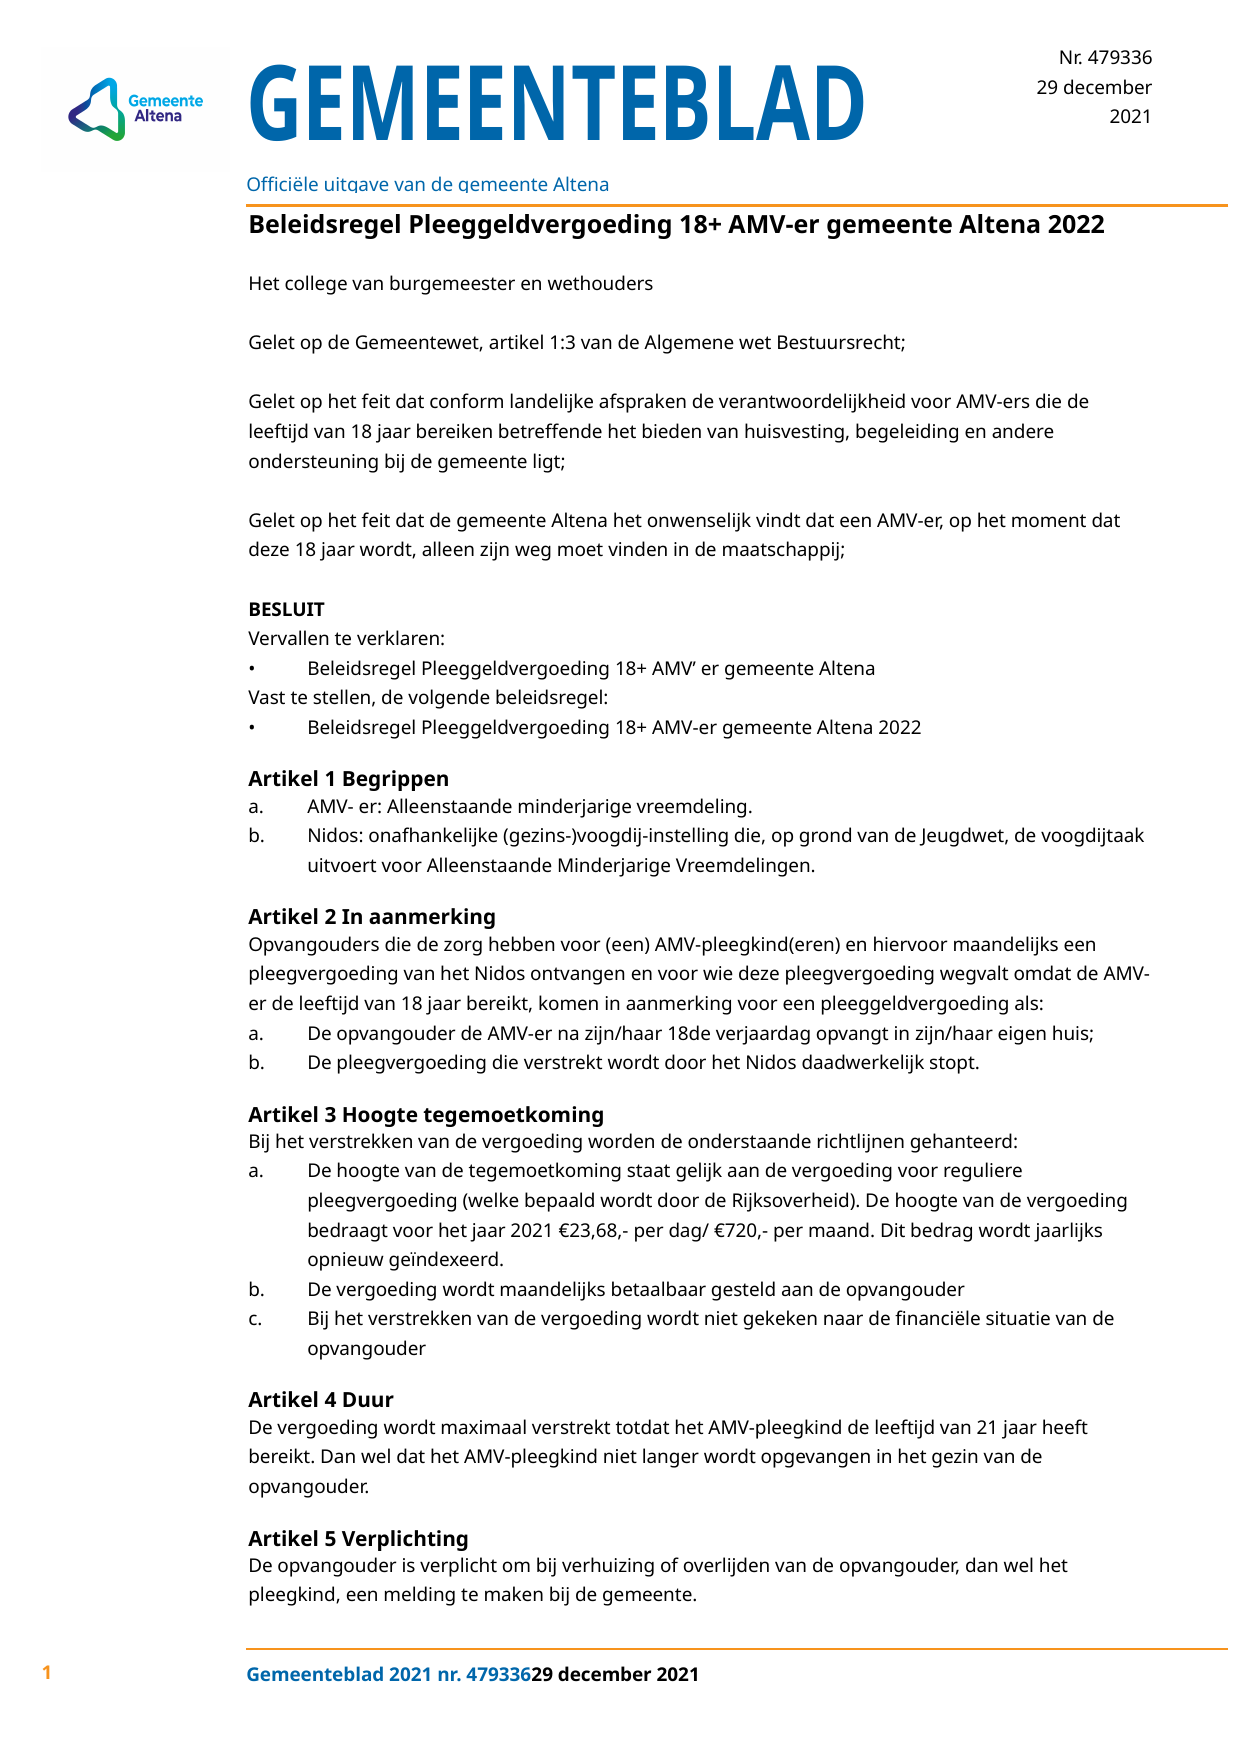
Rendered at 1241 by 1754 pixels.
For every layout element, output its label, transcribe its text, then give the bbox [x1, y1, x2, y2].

text Opvangouders die de zorg hebben voor (een) AMV-pleegkind(eren) en hiervoor maandelijks een pleegvergoeding van het Nidos ontvangen en voor wie deze pleegvergoeding wegvalt omdat de AMV-er de leeftijd van 18 jaar bereikt, komen in aanmerking voor een pleeggeldvergoeding als: [248, 931, 1152, 1016]
text Beleidsregel Pleeggeldvergoeding 18+ AMV-er gemeente Altena 2022 [248, 207, 1152, 241]
text BESLUIT [248, 596, 1152, 621]
list Beleidsregel Pleeggeldvergoeding 18+ AMV’ er gemeente Altena [248, 655, 1152, 681]
text Artikel 2 In aanmerking [248, 902, 1152, 931]
list De opvangouder de AMV-er na zijn/haar 18de verjaardag opvangt in zijn/haar eigen huis; [248, 1020, 1152, 1045]
text Bij het verstrekken van de vergoeding worden de onderstaande richtlijnen gehanteerd: [248, 1128, 1152, 1154]
text Artikel 1 Begrippen [248, 764, 1152, 793]
text Gelet op het feit dat conform landelijke afspraken de verantwoordelijkheid voor AMV-ers die de leeftijd van 18 jaar bereiken betreffende het bieden van huisvesting, begeleiding en andere ondersteuning bij de gemeente ligt; [248, 389, 1152, 473]
text Vast te stellen, de volgende beleidsregel: [248, 684, 1152, 710]
text Vervallen te verklaren: [248, 625, 1152, 651]
list Nidos: onafhankelijke (gezins-)voogdij-instelling die, op grond van de Jeugdwet, de voogdijtaak uitvoert voor Alleenstaande Minderjarige Vreemdelingen. [248, 822, 1152, 878]
list Bij het verstrekken van de vergoeding wordt niet gekeken naar de financiële situatie van de opvangouder [248, 1306, 1152, 1361]
list De hoogte van de tegemoetkoming staat gelijk aan de vergoeding voor reguliere pleegvergoeding (welke bepaald wordt door de Rijksoverheid). De hoogte van de vergoeding bedraagt voor het jaar 2021 €23,68,- per dag/ €720,- per maand. Dit bedrag wordt jaarlijks opnieuw geïndexeerd. [248, 1158, 1152, 1272]
text Gelet op de Gemeentewet, artikel 1:3 van de Algemene wet Bestuursrecht; [248, 329, 1152, 355]
list AMV- er: Alleenstaande minderjarige vreemdeling. [248, 793, 1152, 819]
text Artikel 4 Duur [248, 1386, 1152, 1414]
text Het college van burgemeester en wethouders [248, 270, 1152, 296]
picture [41, 47, 231, 172]
text Artikel 5 Verplichting [248, 1524, 1152, 1552]
list De vergoeding wordt maandelijks betaalbaar gesteld aan de opvangouder [248, 1276, 1152, 1302]
text De vergoeding wordt maximaal verstrekt totdat het AMV-pleegkind de leeftijd van 21 jaar heeft bereikt. Dan wel dat het AMV-pleegkind niet langer wordt opgevangen in het gezin van de opvangouder. [248, 1414, 1152, 1499]
text Gelet op het feit dat de gemeente Altena het onwenselijk vindt dat een AMV-er, op het moment dat deze 18 jaar wordt, alleen zijn weg moet vinden in de maatschappij; [248, 507, 1152, 562]
list De pleegvergoeding die verstrekt wordt door het Nidos daadwerkelijk stopt. [248, 1049, 1152, 1075]
text Artikel 3 Hoogte tegemoetkoming [248, 1100, 1152, 1128]
list Beleidsregel Pleeggeldvergoeding 18+ AMV-er gemeente Altena 2022 [248, 714, 1152, 740]
text De opvangouder is verplicht om bij verhuizing of overlijden van de opvangouder, dan wel het pleegkind, een melding te maken bij de gemeente. [248, 1552, 1152, 1607]
